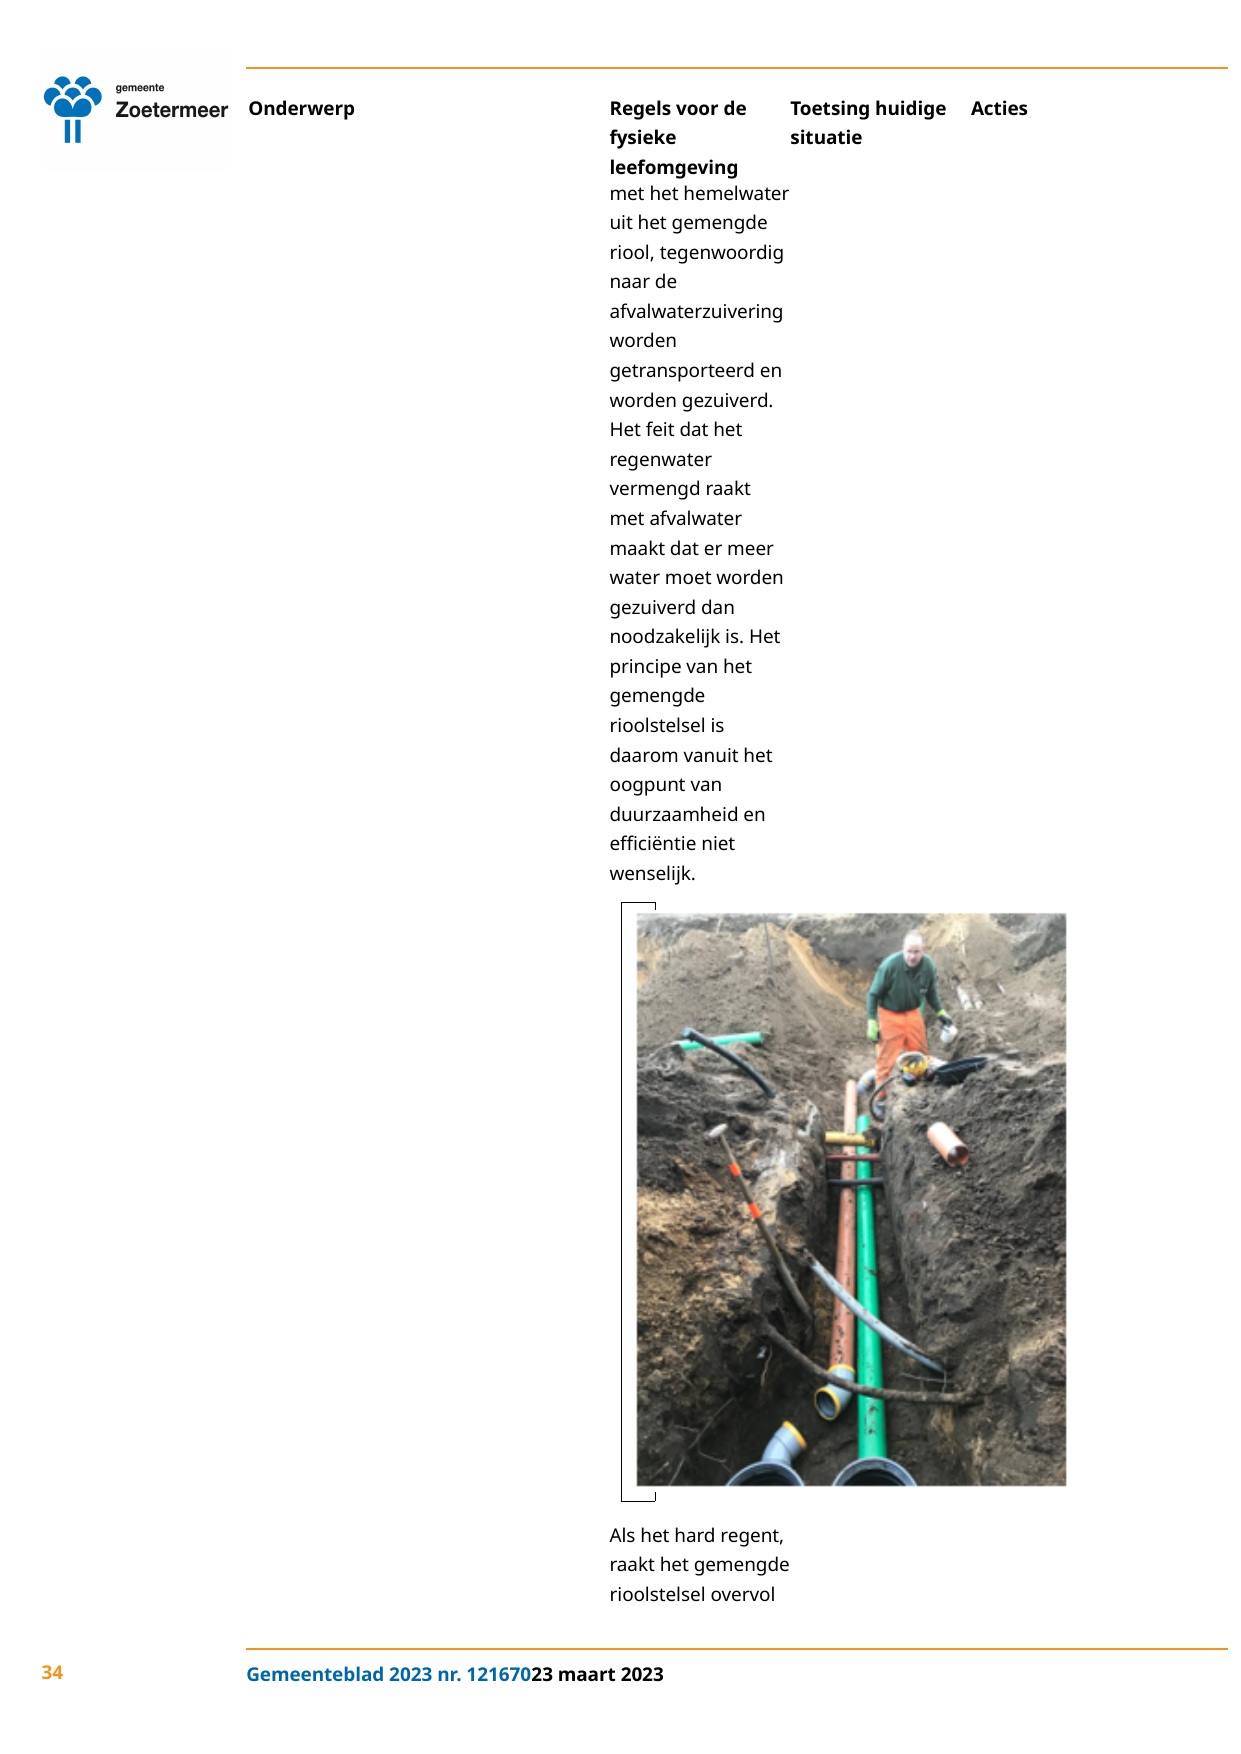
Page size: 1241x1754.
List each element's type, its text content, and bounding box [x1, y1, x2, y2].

table_header Regels voor de fysieke leefomgeving [609, 95, 790, 180]
table_cell [248, 180, 429, 1607]
picture [41, 47, 231, 172]
table_cell [790, 1492, 971, 1607]
table_header [429, 95, 609, 180]
picture [630, 910, 1074, 1492]
table_cell [429, 180, 609, 1607]
table_cell [790, 180, 971, 910]
table_header Toetsing huidige situatie [790, 95, 971, 180]
table_cell met het hemelwater uit het gemengde riool, tegenwoordig naar de afvalwaterzuivering worden getransporteerd en worden gezuiverd. Het feit dat het regenwater vermengd raakt met afvalwater maakt dat er meer water moet worden gezuiverd dan noodzakelijk is. Het principe van het gemengde rioolstelsel is daarom vanuit het oogpunt van duurzaamheid en efficiëntie niet wenselijk. Als het hard regent, raakt het gemengde rioolstelsel overvol [609, 180, 790, 1607]
table_cell [971, 180, 1152, 1607]
table_header Acties [971, 95, 1152, 180]
table_header Onderwerp [248, 95, 429, 180]
